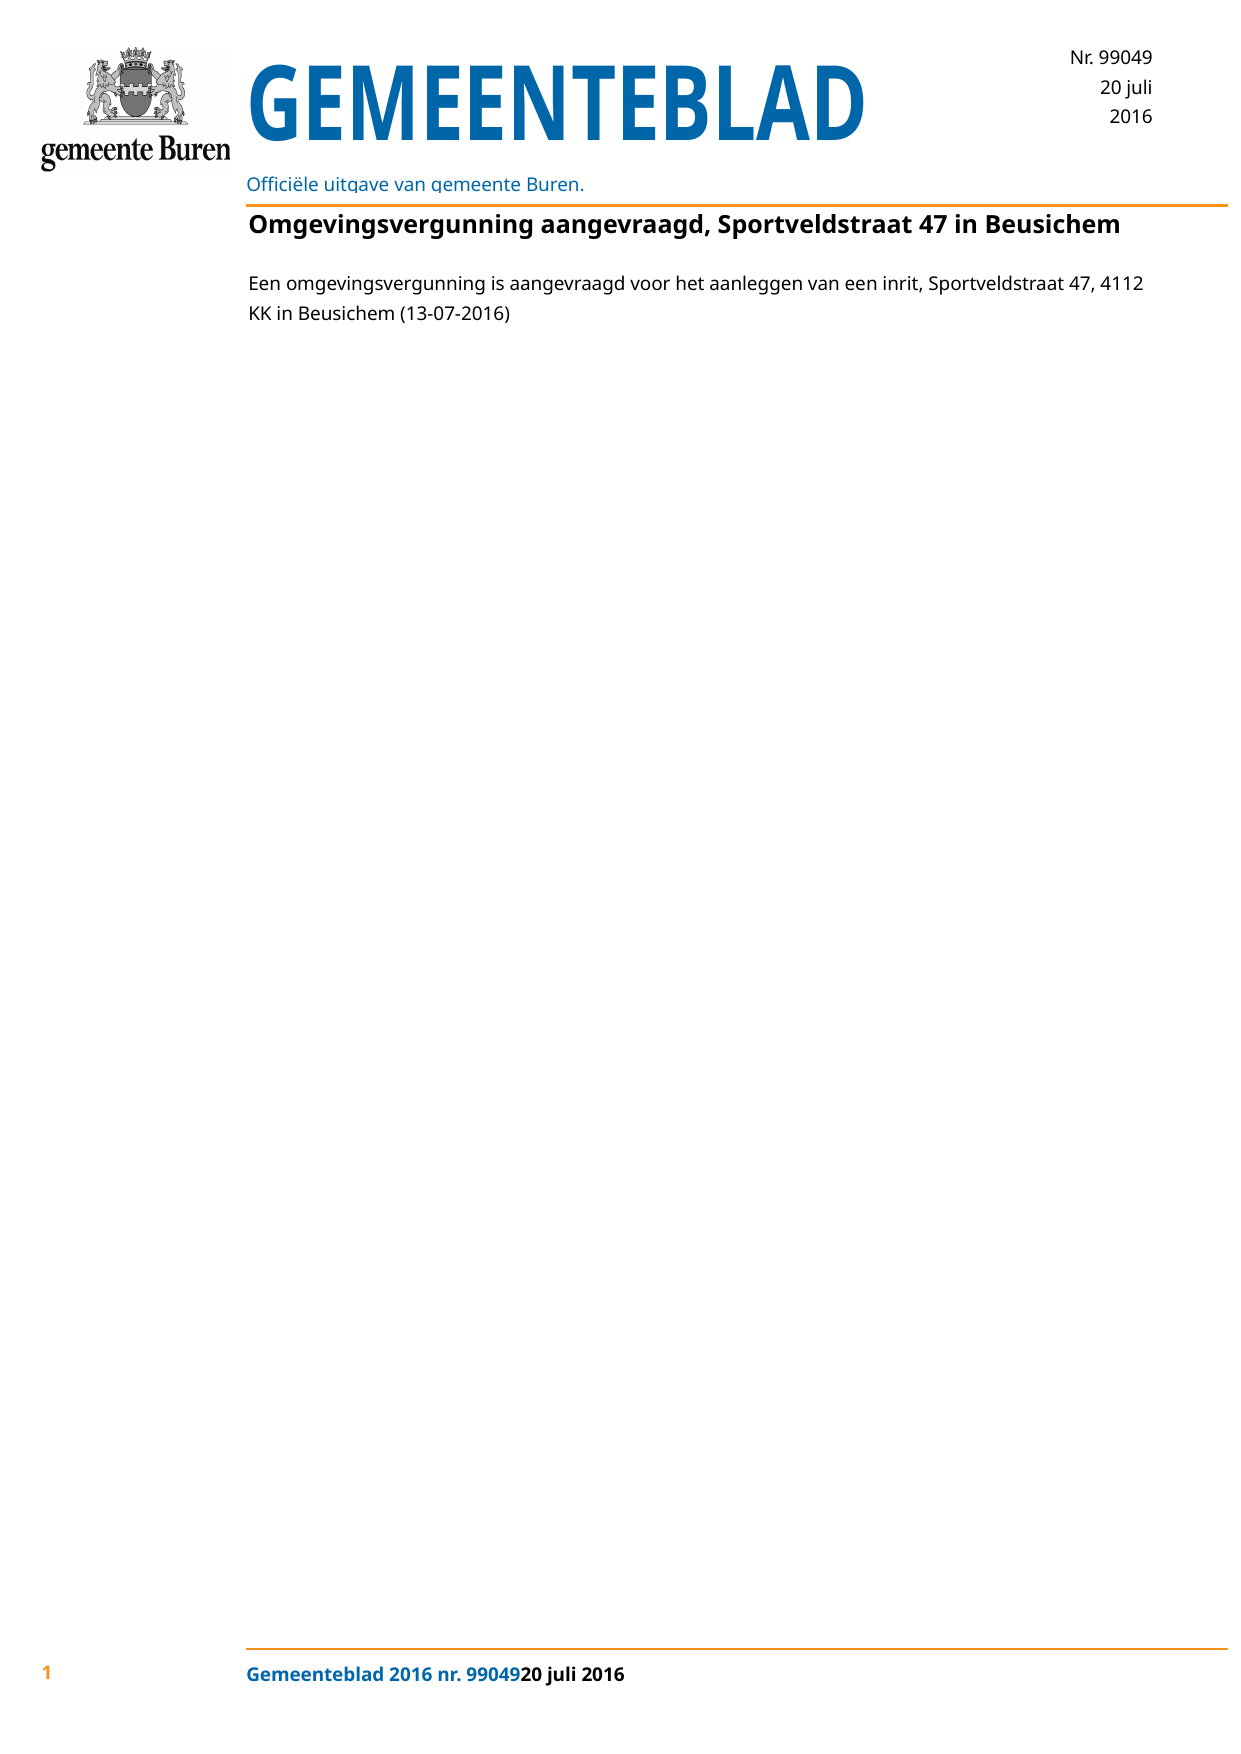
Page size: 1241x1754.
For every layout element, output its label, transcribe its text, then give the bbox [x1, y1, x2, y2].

picture [41, 47, 231, 172]
table_header Een omgevingsvergunning is aangevraagd voor het aanleggen van een inrit, Sportveldstraat 47, 4112 KK in Beusichem (13-07-2016) [248, 270, 1152, 326]
text Omgevingsvergunning aangevraagd, Sportveldstraat 47 in Beusichem [248, 207, 1152, 241]
